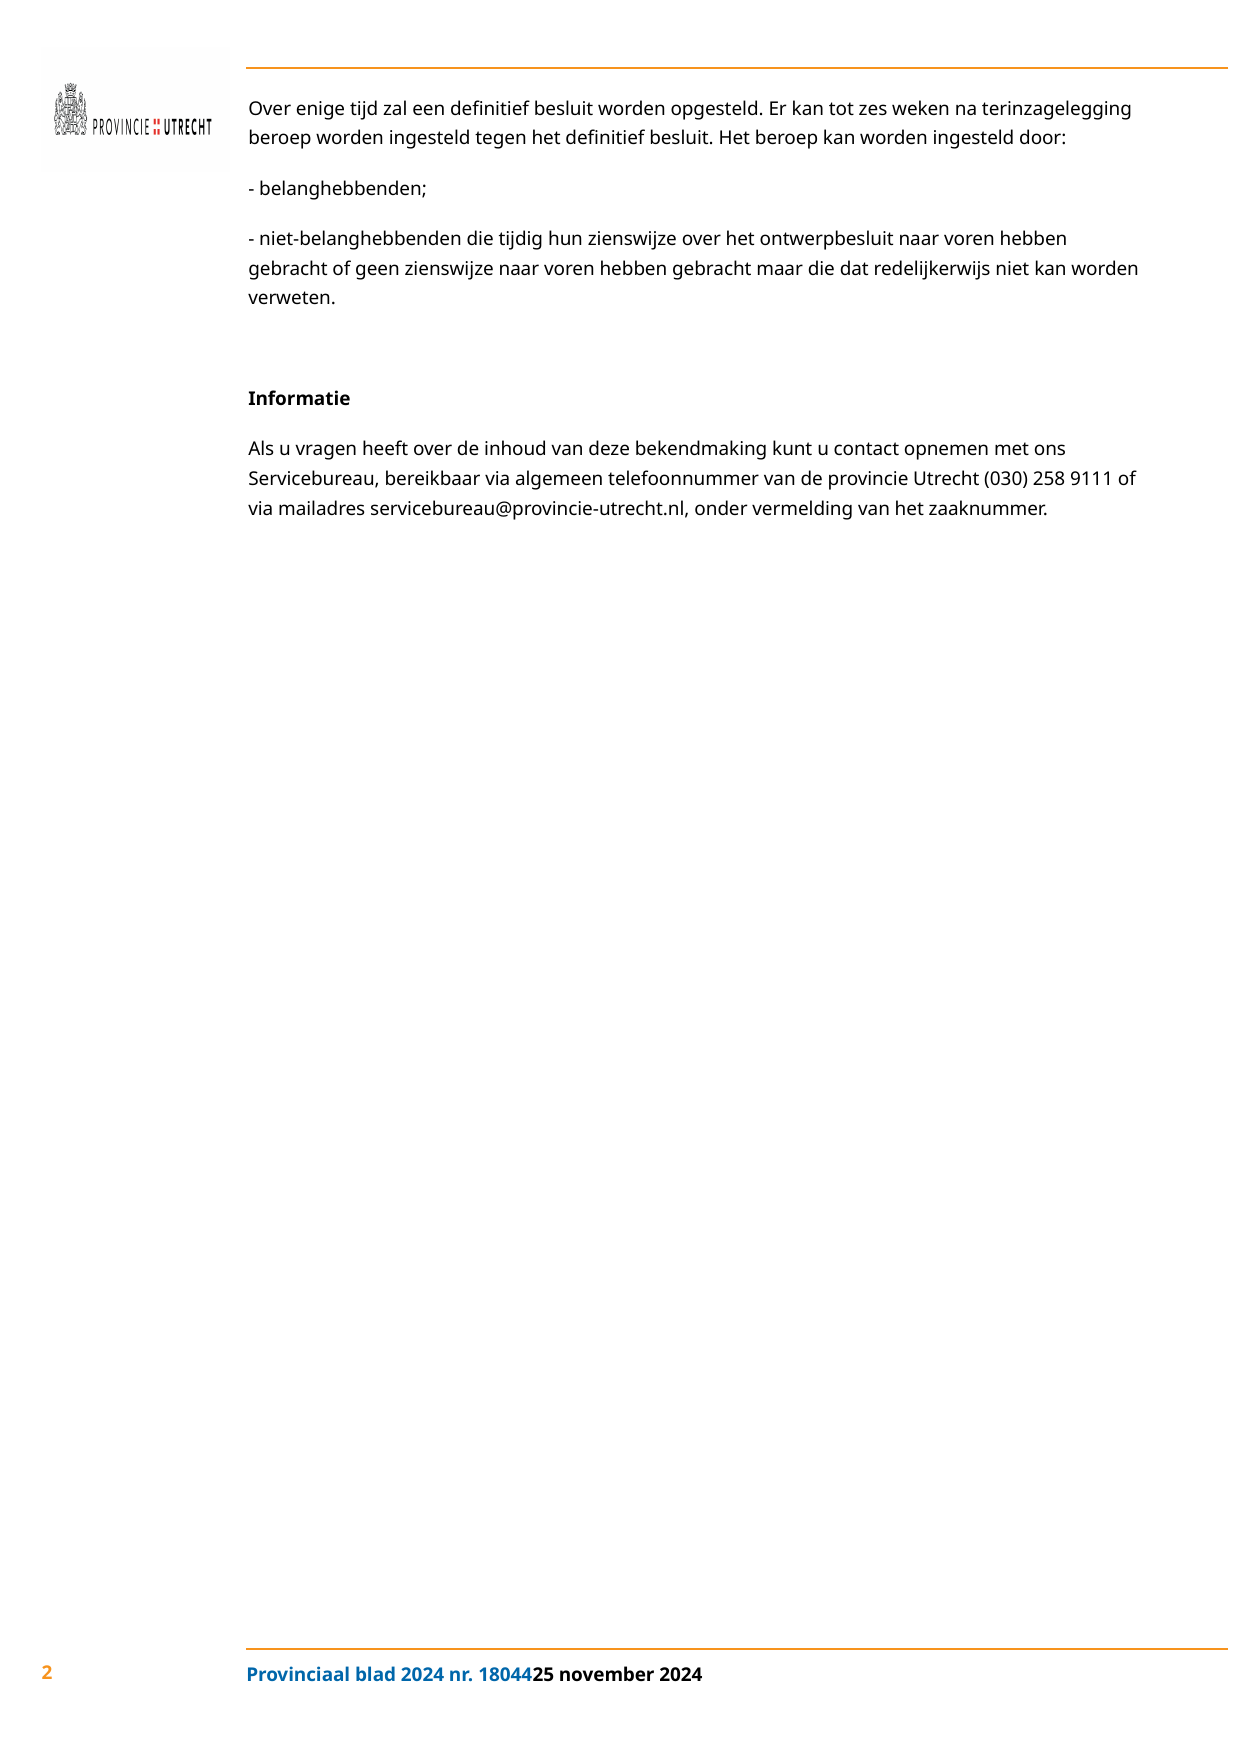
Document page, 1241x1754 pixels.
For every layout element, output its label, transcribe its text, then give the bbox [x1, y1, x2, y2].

picture [41, 47, 231, 172]
text - niet-belanghebbenden die tijdig hun zienswijze over het ontwerpbesluit naar voren hebben gebracht of geen zienswijze naar voren hebben gebracht maar die dat redelijkerwijs niet kan worden verweten. [248, 225, 1152, 310]
text Over enige tijd zal een definitief besluit worden opgesteld. Er kan tot zes weken na terinzagelegging beroep worden ingesteld tegen het definitief besluit. Het beroep kan worden ingesteld door: [248, 95, 1152, 150]
text Informatie [248, 385, 1152, 411]
text Als u vragen heeft over de inhoud van deze bekendmaking kunt u contact opnemen met ons Servicebureau, bereikbaar via algemeen telefoonnummer van de provincie Utrecht (030) 258 9111 of via mailadres servicebureau@provincie-utrecht.nl, onder vermelding van het zaaknummer. [248, 436, 1152, 521]
text - belanghebbenden; [248, 175, 1152, 201]
